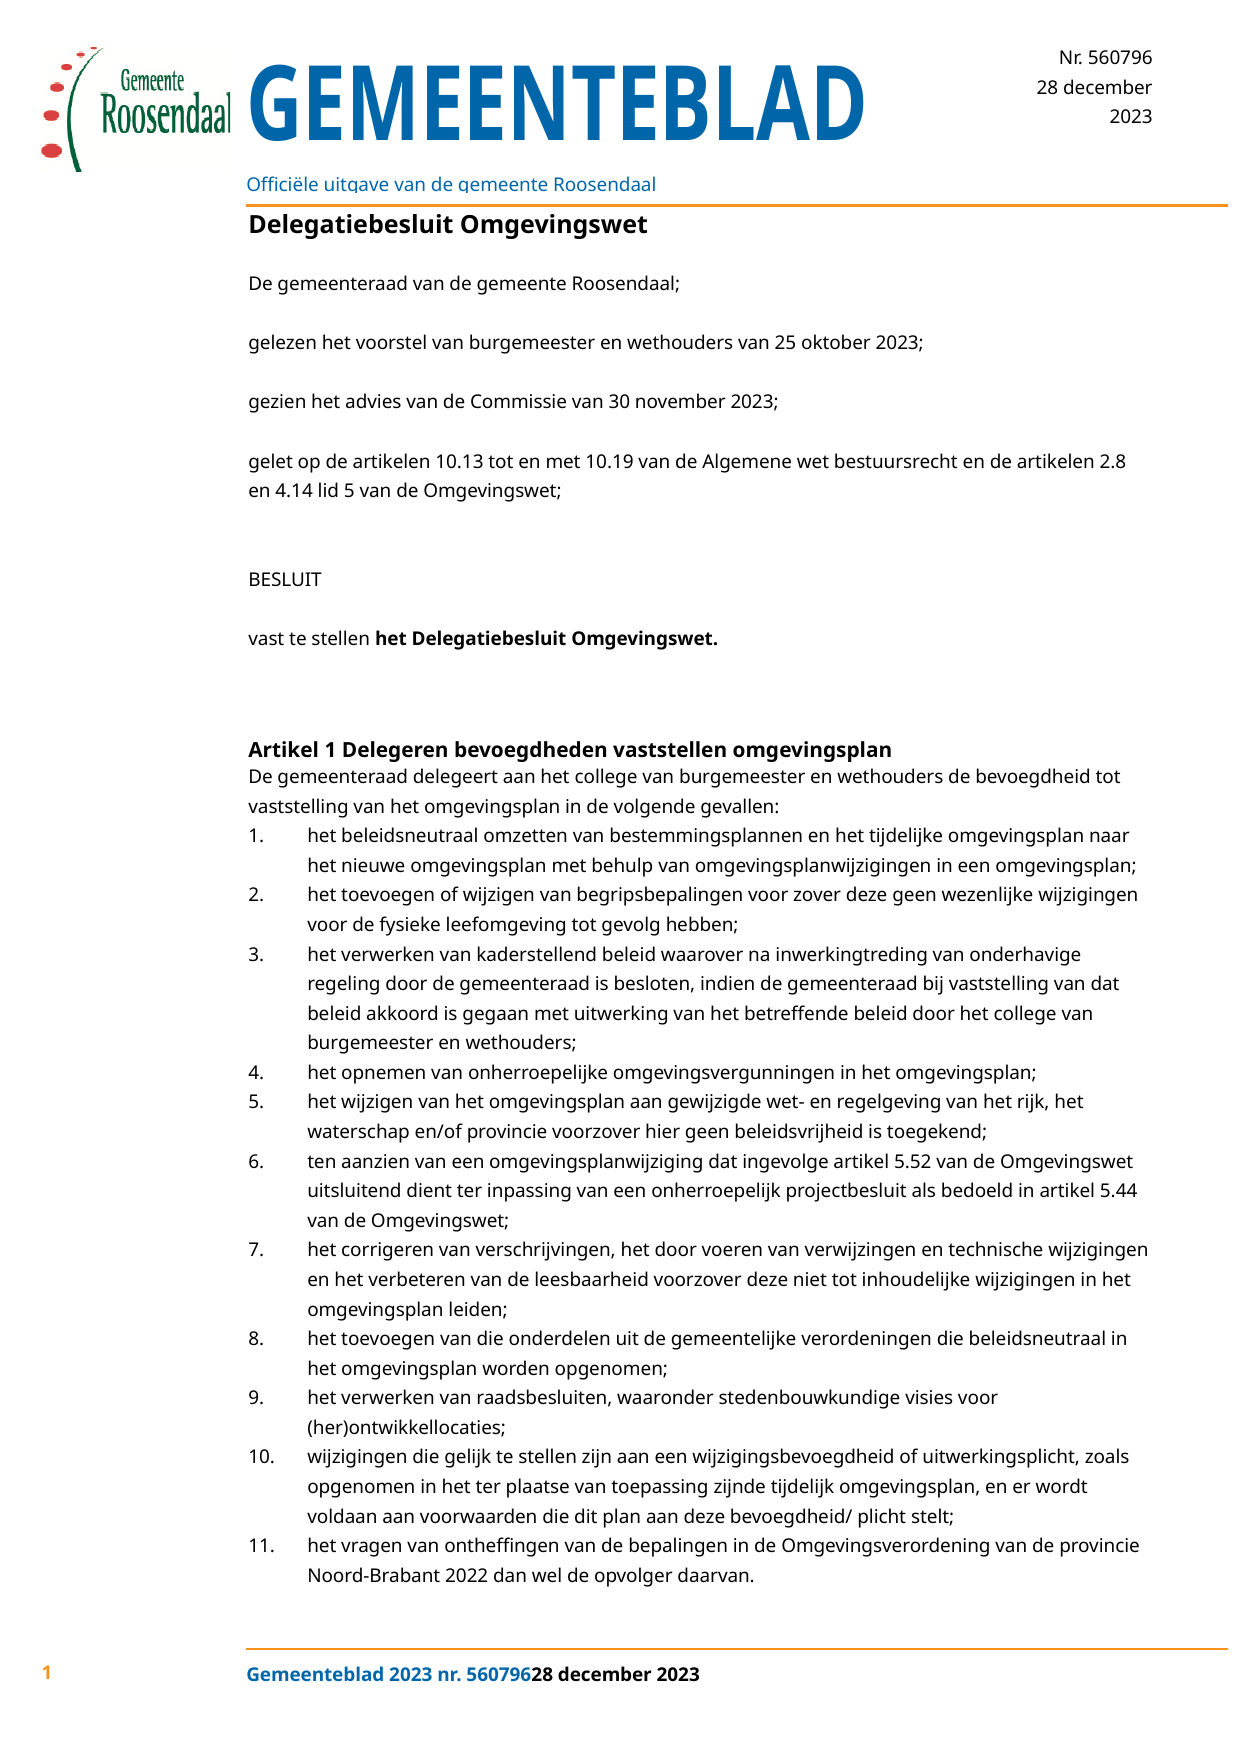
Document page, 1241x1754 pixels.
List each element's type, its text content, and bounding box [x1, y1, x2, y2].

list het beleidsneutraal omzetten van bestemmingsplannen en het tijdelijke omgevingsplan naar het nieuwe omgevingsplan met behulp van omgevingsplanwijzigingen in een omgevingsplan; [248, 822, 1152, 878]
text gezien het advies van de Commissie van 30 november 2023; [248, 389, 1152, 414]
list het verwerken van kaderstellend beleid waarover na inwerkingtreding van onderhavige regeling door de gemeenteraad is besloten, indien de gemeenteraad bij vaststelling van dat beleid akkoord is gegaan met uitwerking van het betreffende beleid door het college van burgemeester en wethouders; [248, 941, 1152, 1055]
list het corrigeren van verschrijvingen, het door voeren van verwijzingen en technische wijzigingen en het verbeteren van de leesbaarheid voorzover deze niet tot inhoudelijke wijzigingen in het omgevingsplan leiden; [248, 1237, 1152, 1322]
list het toevoegen of wijzigen van begripsbepalingen voor zover deze geen wezenlijke wijzigingen voor de fysieke leefomgeving tot gevolg hebben; [248, 882, 1152, 937]
text BESLUIT [248, 566, 1152, 592]
list het opnemen van onherroepelijke omgevingsvergunningen in het omgevingsplan; [248, 1059, 1152, 1085]
list het verwerken van raadsbesluiten, waaronder stedenbouwkundige visies voor (her)ontwikkellocaties; [248, 1384, 1152, 1440]
list ten aanzien van een omgevingsplanwijziging dat ingevolge artikel 5.52 van de Omgevingswet uitsluitend dient ter inpassing van een onherroepelijk projectbesluit als bedoeld in artikel 5.44 van de Omgevingswet; [248, 1148, 1152, 1233]
list wijzigingen die gelijk te stellen zijn aan een wijzigingsbevoegdheid of uitwerkingsplicht, zoals opgenomen in het ter plaatse van toepassing zijnde tijdelijk omgevingsplan, en er wordt voldaan aan voorwaarden die dit plan aan deze bevoegdheid/ plicht stelt; [248, 1444, 1152, 1529]
text vast te stellen het Delegatiebesluit Omgevingswet. [248, 625, 1152, 651]
list het toevoegen van die onderdelen uit de gemeentelijke verordeningen die beleidsneutraal in het omgevingsplan worden opgenomen; [248, 1325, 1152, 1381]
text gelezen het voorstel van burgemeester en wethouders van 25 oktober 2023; [248, 329, 1152, 355]
text De gemeenteraad delegeert aan het college van burgemeester en wethouders de bevoegdheid tot vaststelling van het omgevingsplan in de volgende gevallen: [248, 763, 1152, 819]
text De gemeenteraad van de gemeente Roosendaal; [248, 270, 1152, 296]
text Delegatiebesluit Omgevingswet [248, 207, 1152, 241]
text Artikel 1 Delegeren bevoegdheden vaststellen omgevingsplan [248, 735, 1152, 763]
list het wijzigen van het omgevingsplan aan gewijzigde wet- en regelgeving van het rijk, het waterschap en/of provincie voorzover hier geen beleidsvrijheid is toegekend; [248, 1089, 1152, 1144]
list het vragen van ontheffingen van de bepalingen in de Omgevingsverordening van de provincie Noord-Brabant 2022 dan wel de opvolger daarvan. [248, 1532, 1152, 1588]
picture [41, 47, 231, 172]
text gelet op de artikelen 10.13 tot en met 10.19 van de Algemene wet bestuursrecht en de artikelen 2.8 en 4.14 lid 5 van de Omgevingswet; [248, 448, 1152, 503]
